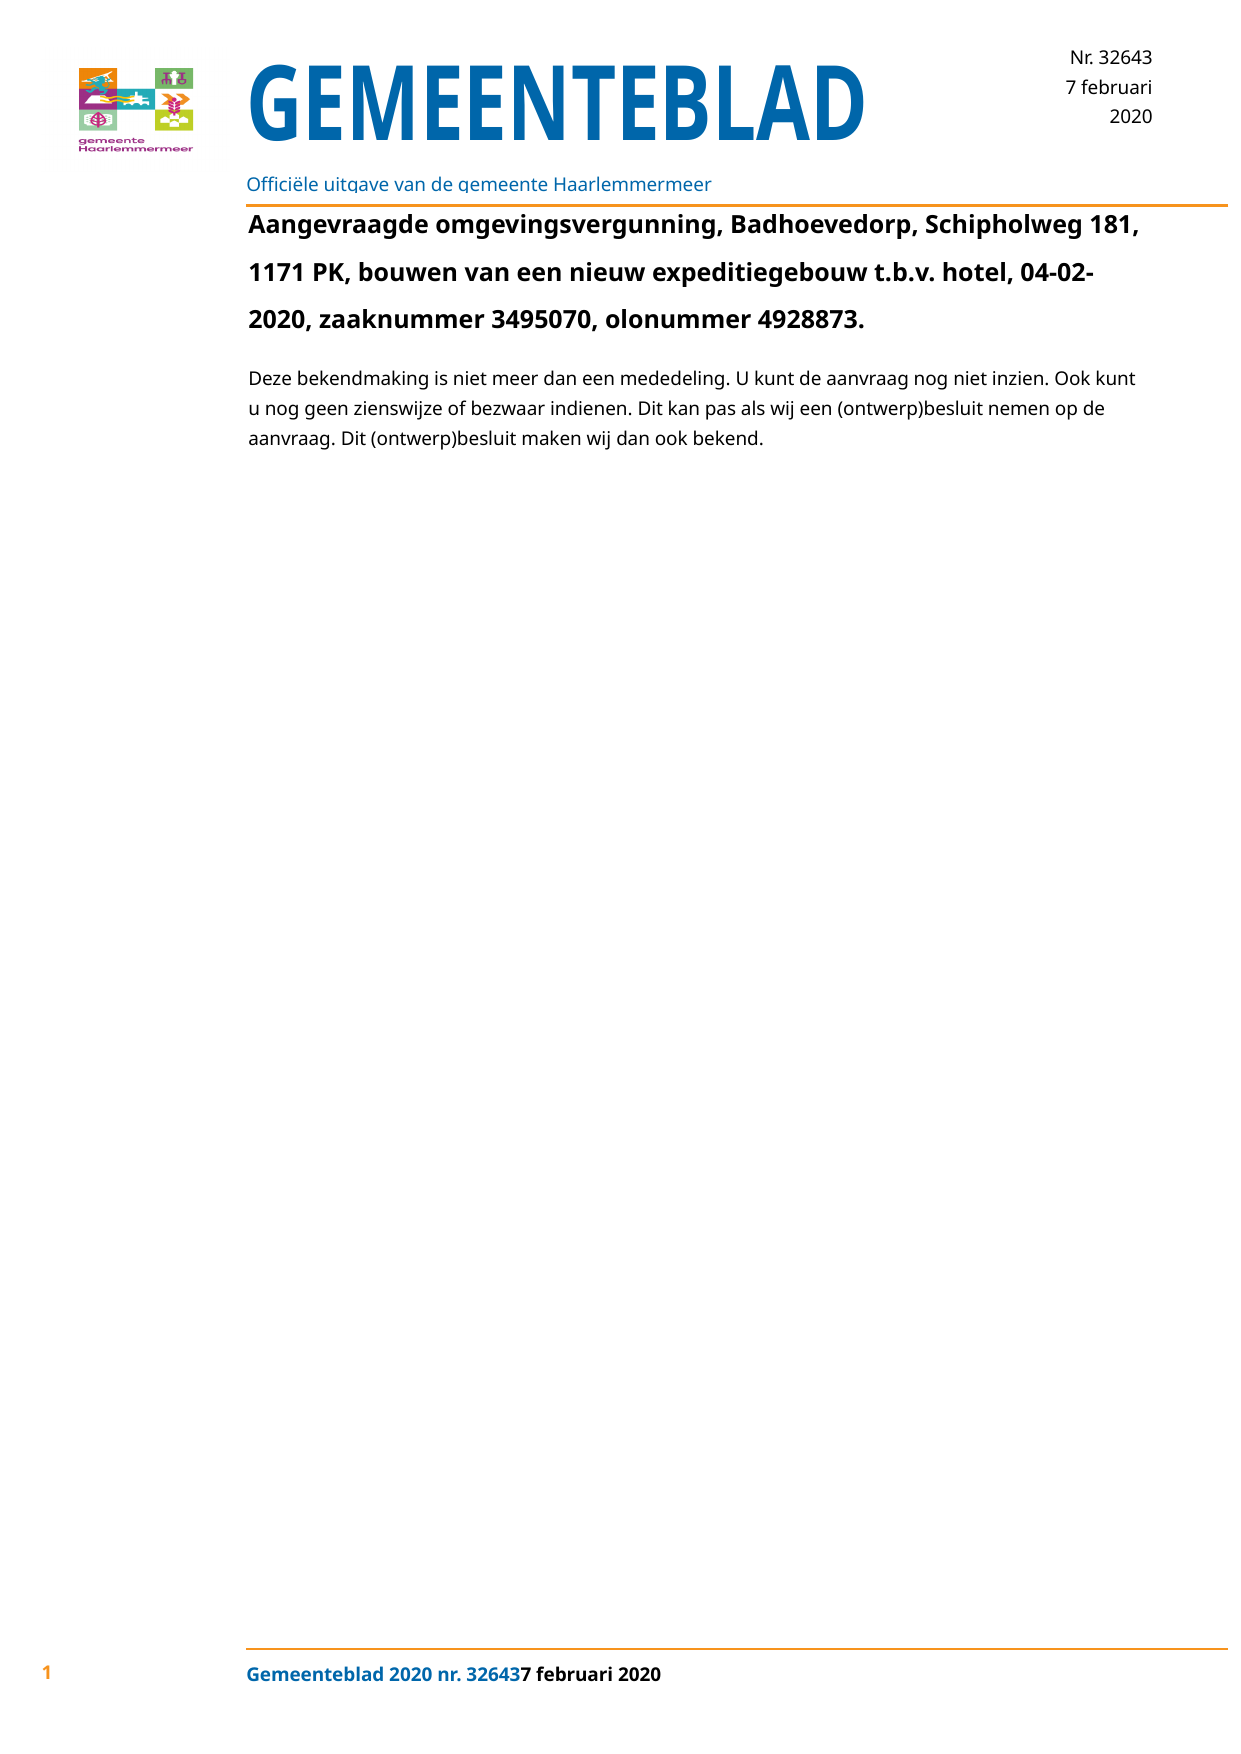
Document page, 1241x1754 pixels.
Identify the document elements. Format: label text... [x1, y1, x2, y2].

text Deze bekendmaking is niet meer dan een mededeling. U kunt de aanvraag nog niet inzien. Ook kunt u nog geen zienswijze of bezwaar indienen. Dit kan pas als wij een (ontwerp)besluit nemen op de aanvraag. Dit (ontwerp)besluit maken wij dan ook bekend. [248, 366, 1152, 450]
picture [41, 47, 231, 172]
text Aangevraagde omgevingsvergunning, Badhoevedorp, Schipholweg 181, 1171 PK, bouwen van een nieuw expeditiegebouw t.b.v. hotel, 04-02-2020, zaaknummer 3495070, olonummer 4928873. [248, 207, 1152, 336]
